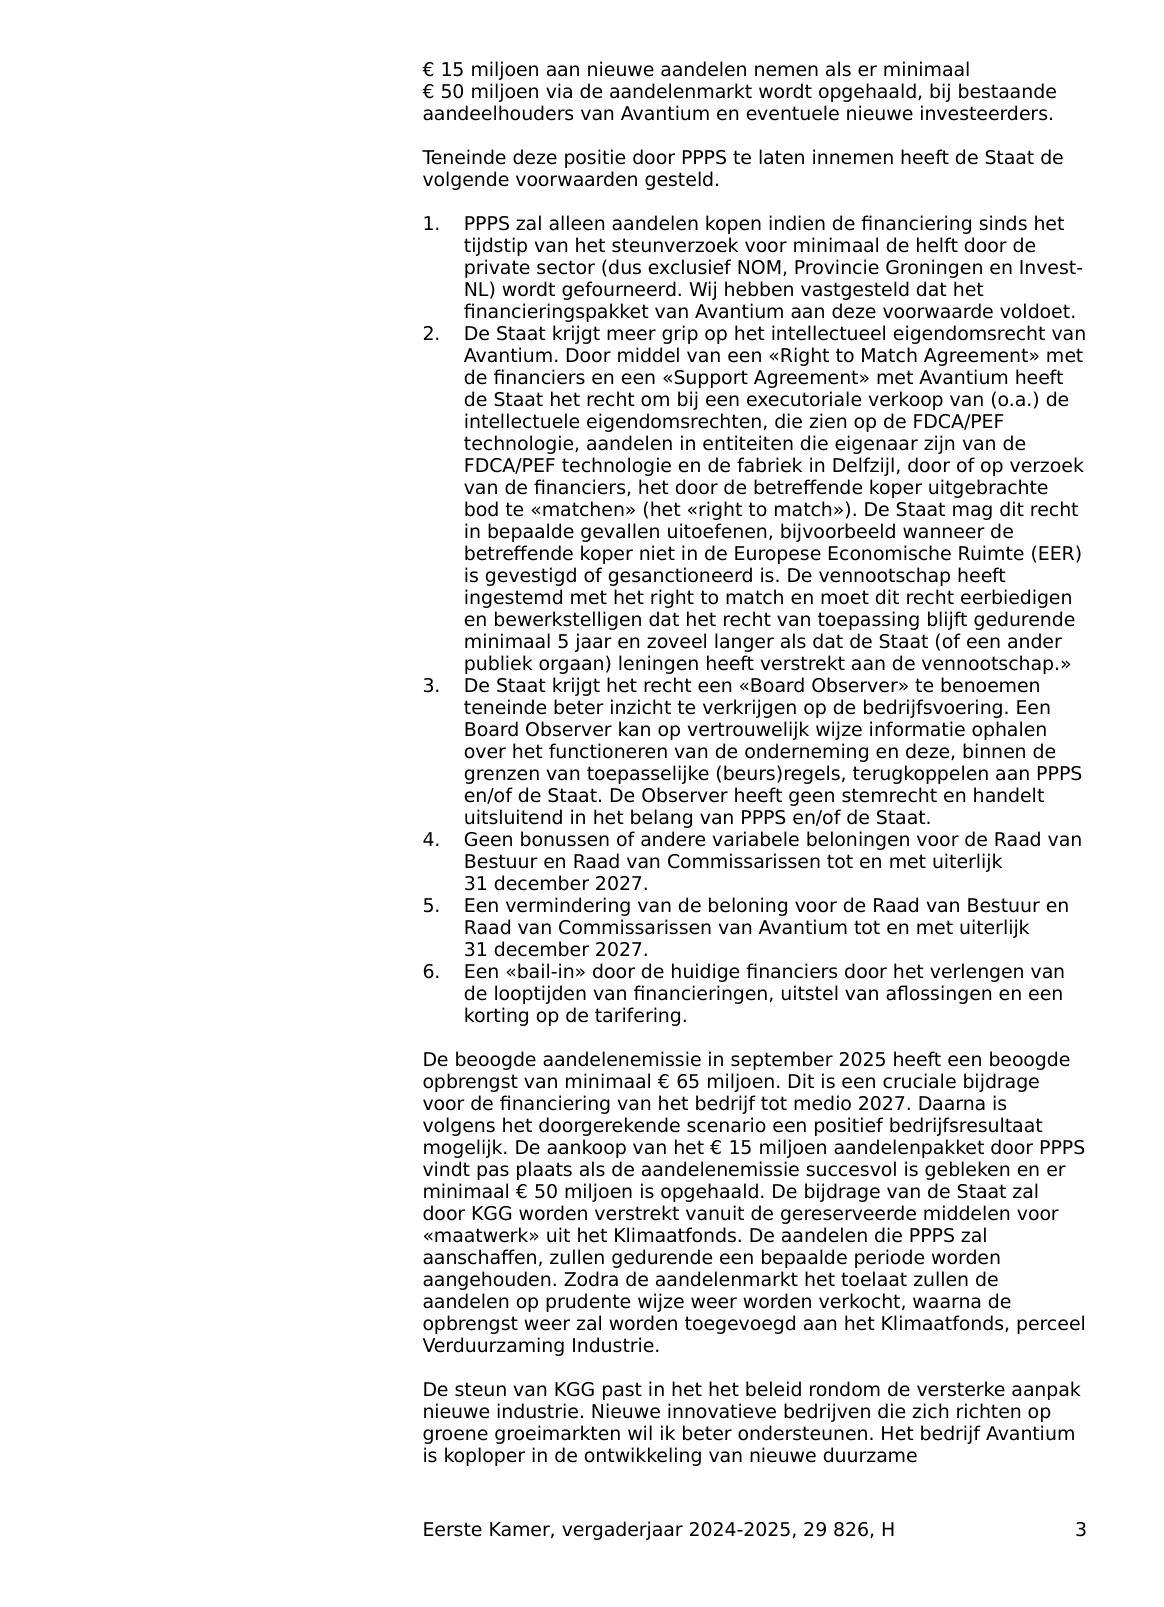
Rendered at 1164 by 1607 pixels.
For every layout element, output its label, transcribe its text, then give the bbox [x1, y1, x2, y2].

text 1. PPPS zal alleen aandelen kopen indien de financiering sinds het tijdstip van het steunverzoek voor minimaal de helft door de private sector (dus exclusief NOM, Provincie Groningen en Invest-NL) wordt gefourneerd. Wij hebben vastgesteld dat het financieringspakket van Avantium aan deze voorwaarde voldoet. [422, 213, 1087, 323]
text 2. De Staat krijgt meer grip op het intellectueel eigendomsrecht van Avantium. Door middel van een «Right to Match Agreement» met de financiers en een «Support Agreement» met Avantium heeft de Staat het recht om bij een executoriale verkoop van (o.a.) de intellectuele eigendomsrechten, die zien op de FDCA/PEF technologie, aandelen in entiteiten die eigenaar zijn van de FDCA/PEF technologie en de fabriek in Delfzijl, door of op verzoek van de financiers, het door de betreffende koper uitgebrachte bod te «matchen» (het «right to match»). De Staat mag dit recht in bepaalde gevallen uitoefenen, bijvoorbeeld wanneer de betreffende koper niet in de Europese Economische Ruimte (EER) is gevestigd of gesanctioneerd is. De vennootschap heeft ingestemd met het right to match en moet dit recht eerbiedigen en bewerkstelligen dat het recht van toepassing blijft gedurende minimaal 5 jaar en zoveel langer als dat de Staat (of een ander publiek orgaan) leningen heeft verstrekt aan de vennootschap.» [422, 323, 1087, 675]
text 5. Een vermindering van de beloning voor de Raad van Bestuur en Raad van Commissarissen van Avantium tot en met uiterlijk 31 december 2027. [422, 895, 1087, 961]
text 6. Een «bail-in» door de huidige financiers door het verlengen van de looptijden van financieringen, uitstel van aflossingen en een korting op de tarifering. [422, 961, 1087, 1027]
text Teneinde deze positie door PPPS te laten innemen heeft de Staat de volgende voorwaarden gesteld. [422, 147, 1087, 191]
text 4. Geen bonussen of andere variabele beloningen voor de Raad van Bestuur en Raad van Commissarissen tot en met uiterlijk 31 december 2027. [422, 829, 1087, 895]
text De beoogde aandelenemissie in september 2025 heeft een beoogde opbrengst van minimaal € 65 miljoen. Dit is een cruciale bijdrage voor de financiering van het bedrijf tot medio 2027. Daarna is volgens het doorgerekende scenario een positief bedrijfsresultaat mogelijk. De aankoop van het € 15 miljoen aandelenpakket door PPPS vindt pas plaats als de aandelenemissie succesvol is gebleken en er minimaal € 50 miljoen is opgehaald. De bijdrage van de Staat zal door KGG worden verstrekt vanuit de gereserveerde middelen voor «maatwerk» uit het Klimaatfonds. De aandelen die PPPS zal aanschaffen, zullen gedurende een bepaalde periode worden aangehouden. Zodra de aandelenmarkt het toelaat zullen de aandelen op prudente wijze weer worden verkocht, waarna de opbrengst weer zal worden toegevoegd aan het Klimaatfonds, perceel Verduurzaming Industrie. [422, 1049, 1087, 1356]
text € 15 miljoen aan nieuwe aandelen nemen als er minimaal € 50 miljoen via de aandelenmarkt wordt opgehaald, bij bestaande aandeelhouders van Avantium en eventuele nieuwe investeerders. [422, 59, 1087, 125]
text De steun van KGG past in het het beleid rondom de versterke aanpak nieuwe industrie. Nieuwe innovatieve bedrijven die zich richten op groene groeimarkten wil ik beter ondersteunen. Het bedrijf Avantium is koploper in de ontwikkeling van nieuwe duurzame [422, 1379, 1087, 1467]
text 3. De Staat krijgt het recht een «Board Observer» te benoemen teneinde beter inzicht te verkrijgen op de bedrijfsvoering. Een Board Observer kan op vertrouwelijk wijze informatie ophalen over het functioneren van de onderneming en deze, binnen de grenzen van toepasselijke (beurs)regels, terugkoppelen aan PPPS en/of de Staat. De Observer heeft geen stemrecht en handelt uitsluitend in het belang van PPPS en/of de Staat. [422, 675, 1087, 829]
